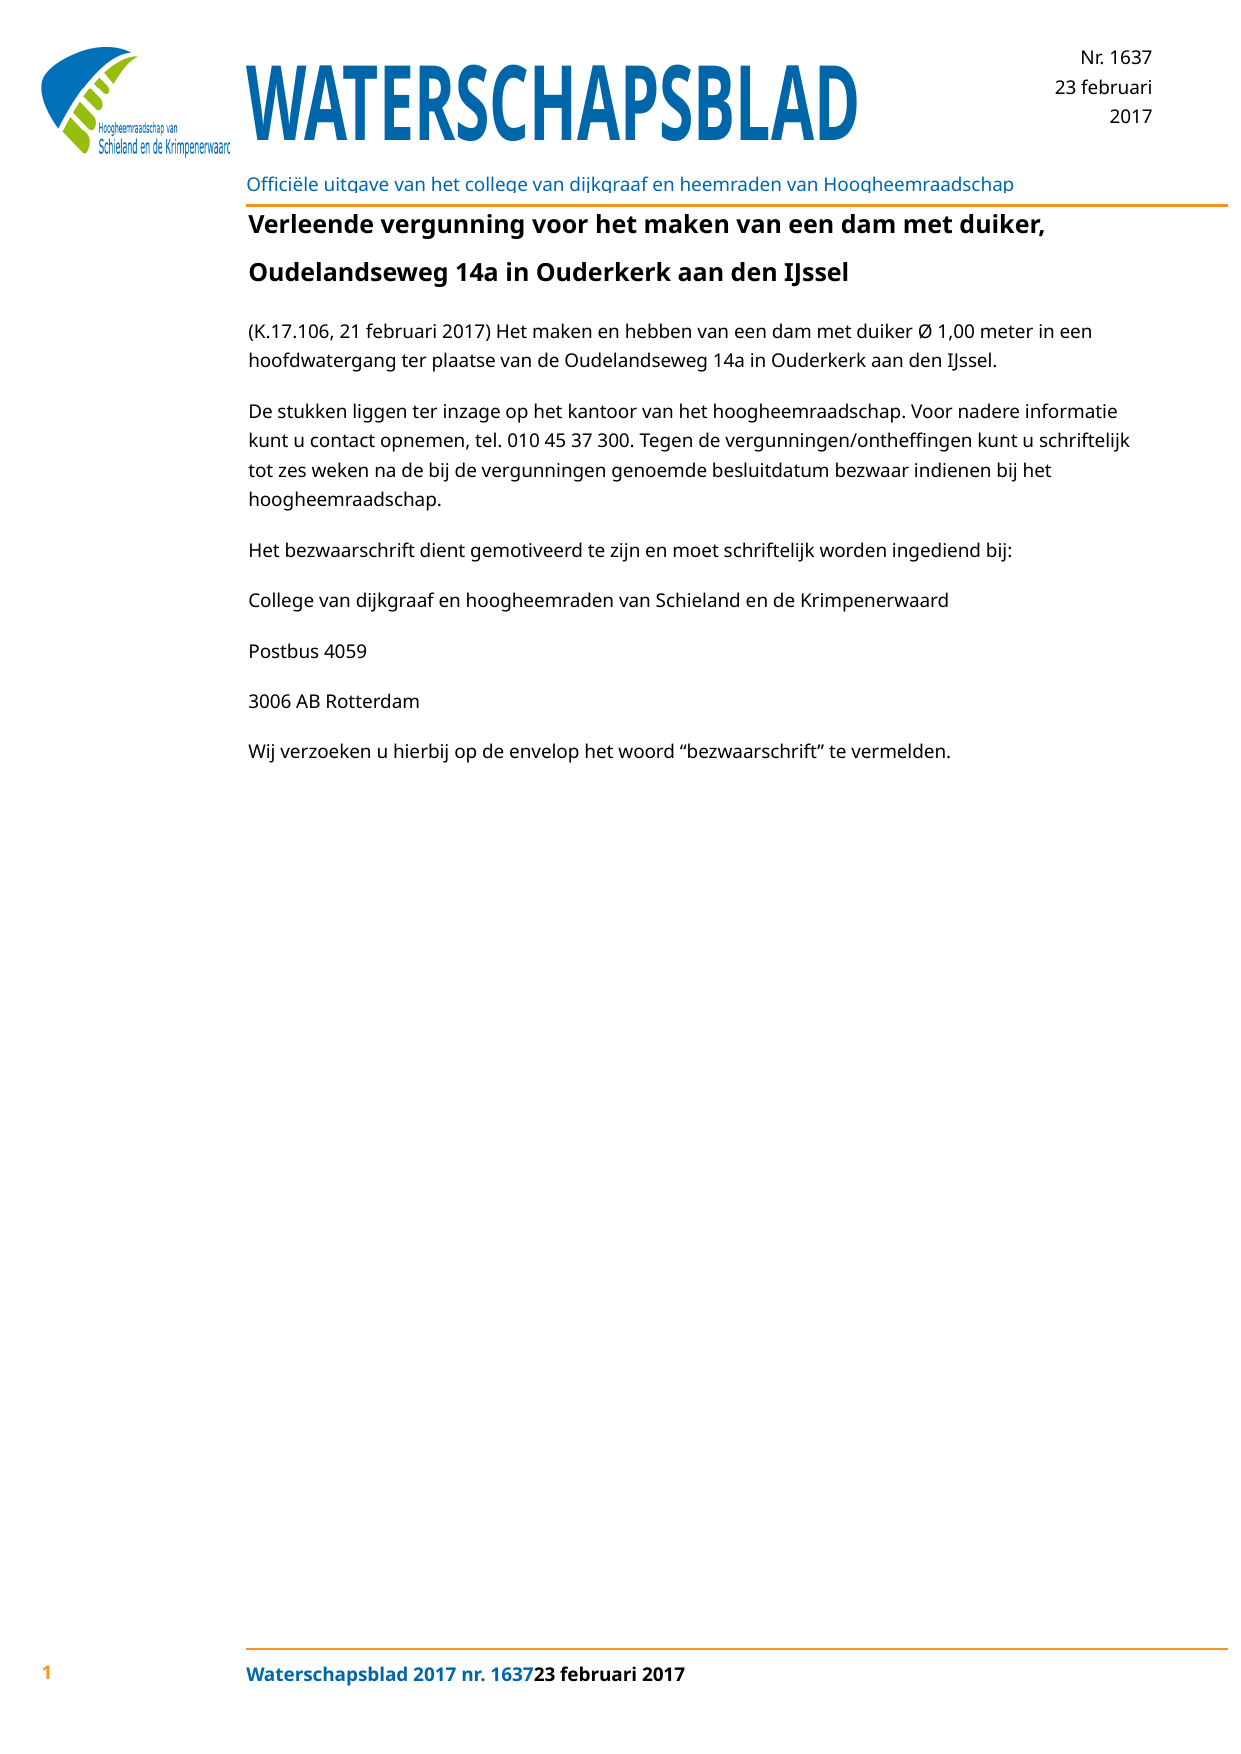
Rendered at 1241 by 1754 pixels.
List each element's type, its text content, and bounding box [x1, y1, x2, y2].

text Het bezwaarschrift dient gemotiveerd te zijn en moet schriftelijk worden ingediend bij: [248, 537, 1152, 563]
text Wij verzoeken u hierbij op de envelop het woord “bezwaarschrift” te vermelden. [248, 739, 1152, 764]
text Verleende vergunning voor het maken van een dam met duiker, Oudelandseweg 14a in Ouderkerk aan den IJssel [248, 207, 1152, 288]
picture [41, 47, 231, 172]
text De stukken liggen ter inzage op het kantoor van het hoogheemraadschap. Voor nadere informatie kunt u contact opnemen, tel. 010 45 37 300. Tegen de vergunningen/ontheffingen kunt u schriftelijk tot zes weken na de bij de vergunningen genoemde besluitdatum bezwaar indienen bij het hoogheemraadschap. [248, 398, 1152, 512]
text 3006 AB Rotterdam [248, 688, 1152, 714]
text (K.17.106, 21 februari 2017) Het maken en hebben van een dam met duiker Ø 1,00 meter in een hoofdwatergang ter plaatse van de Oudelandseweg 14a in Ouderkerk aan den IJssel. [248, 318, 1152, 373]
text Postbus 4059 [248, 638, 1152, 664]
text College van dijkgraaf en hoogheemraden van Schieland en de Krimpenerwaard [248, 587, 1152, 613]
